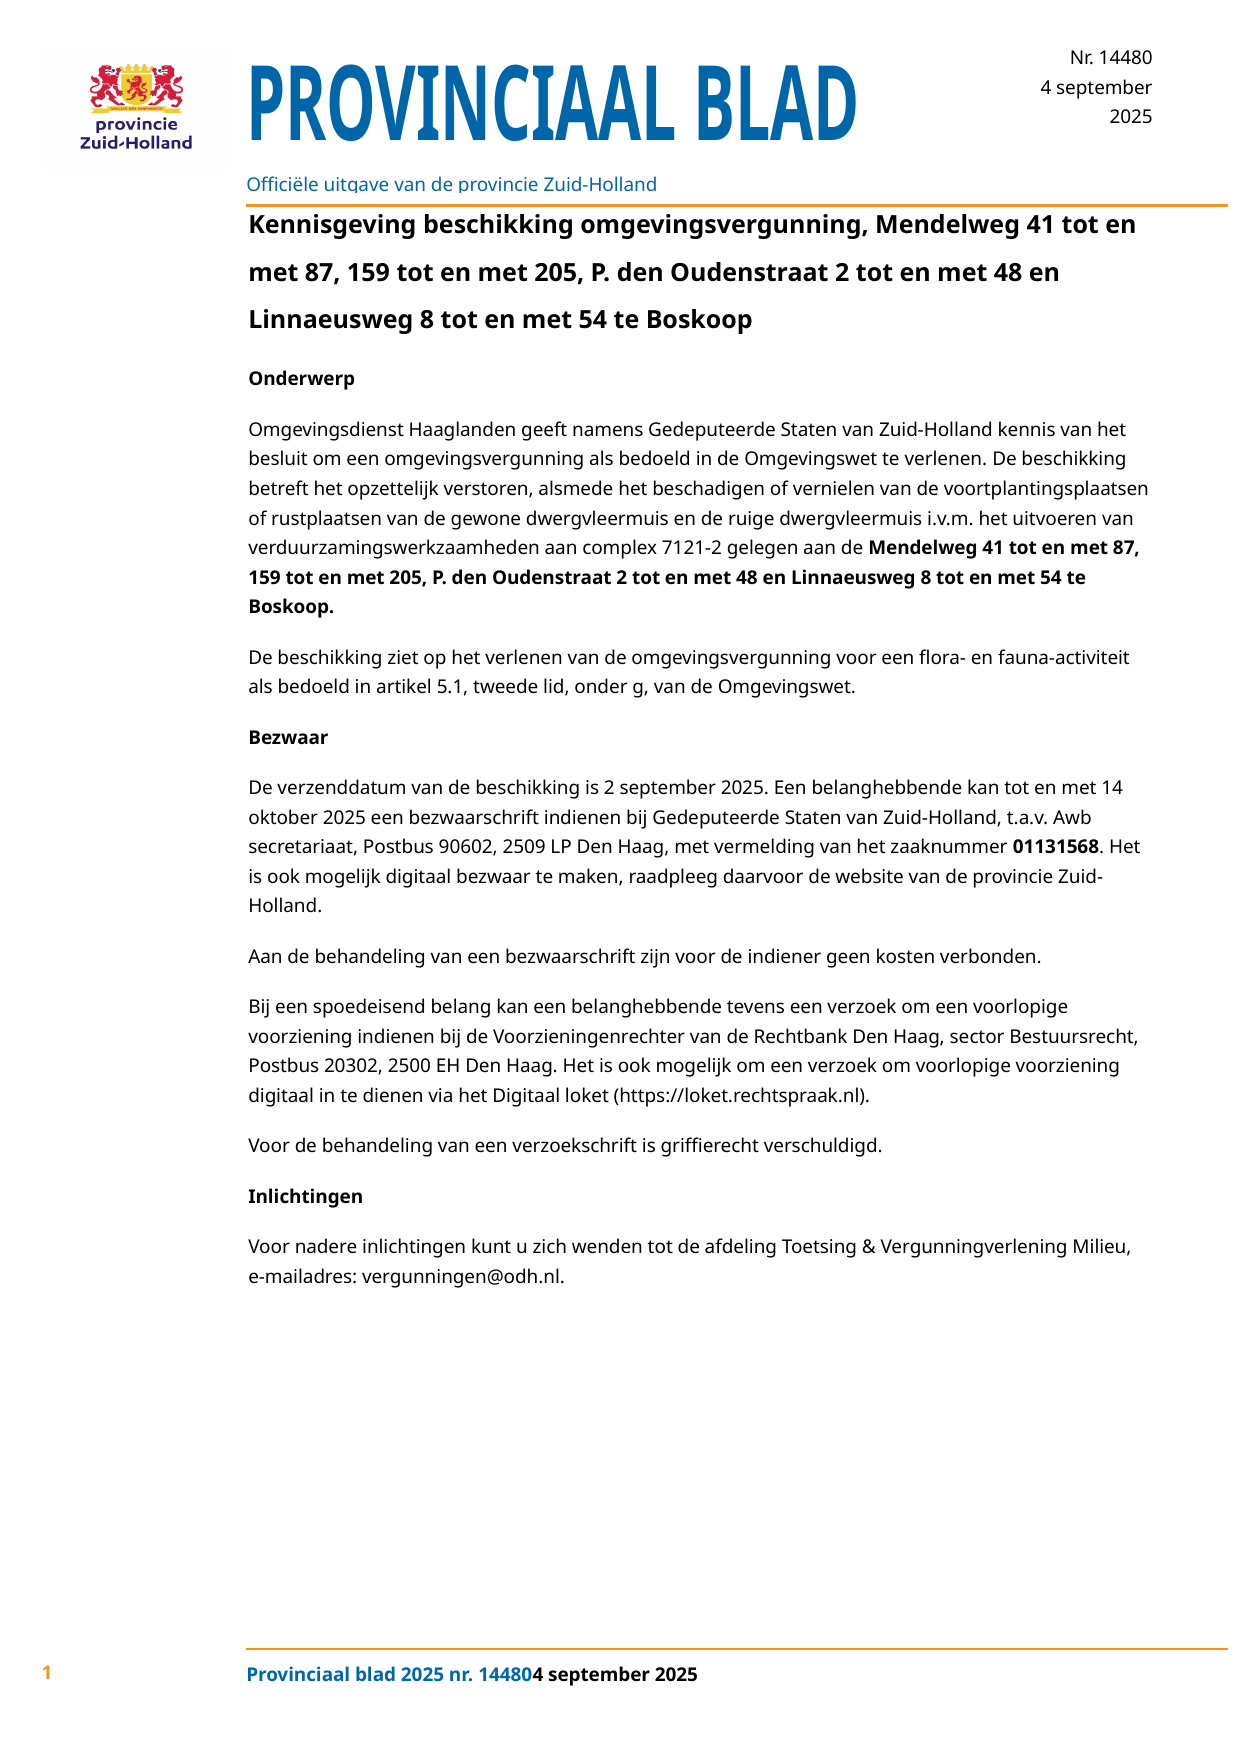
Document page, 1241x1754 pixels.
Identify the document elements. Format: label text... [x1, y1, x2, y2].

text Kennisgeving beschikking omgevingsvergunning, Mendelweg 41 tot en met 87, 159 tot en met 205, P. den Oudenstraat 2 tot en met 48 en Linnaeusweg 8 tot en met 54 te Boskoop [248, 207, 1152, 336]
picture [41, 47, 231, 172]
text De verzenddatum van de beschikking is 2 september 2025. Een belanghebbende kan tot en met 14 oktober 2025 een bezwaarschrift indienen bij Gedeputeerde Staten van Zuid-Holland, t.a.v. Awb secretariaat, Postbus 90602, 2509 LP Den Haag, met vermelding van het zaaknummer 01131568. Het is ook mogelijk digitaal bezwaar te maken, raadpleeg daarvoor de website van de provincie Zuid-Holland. [248, 774, 1152, 918]
text Omgevingsdienst Haaglanden geeft namens Gedeputeerde Staten van Zuid-Holland kennis van het besluit om een omgevingsvergunning als bedoeld in de Omgevingswet te verlenen. De beschikking betreft het opzettelijk verstoren, alsmede het beschadigen of vernielen van de voortplantingsplaatsen of rustplaatsen van de gewone dwergvleermuis en de ruige dwergvleermuis i.v.m. het uitvoeren van verduurzamingswerkzaamheden aan complex 7121-2 gelegen aan de Mendelweg 41 tot en met 87, 159 tot en met 205, P. den Oudenstraat 2 tot en met 48 en Linnaeusweg 8 tot en met 54 te Boskoop. [248, 416, 1152, 619]
text Bezwaar [248, 724, 1152, 749]
text Inlichtingen [248, 1183, 1152, 1209]
text Voor nadere inlichtingen kunt u zich wenden tot de afdeling Toetsing & Vergunningverlening Milieu, e-mailadres: vergunningen@odh.nl. [248, 1233, 1152, 1289]
text Bij een spoedeisend belang kan een belanghebbende tevens een verzoek om een voorlopige voorziening indienen bij de Voorzieningenrechter van de Rechtbank Den Haag, sector Bestuursrecht, Postbus 20302, 2500 EH Den Haag. Het is ook mogelijk om een verzoek om voorlopige voorziening digitaal in te dienen via het Digitaal loket (https://loket.rechtspraak.nl). [248, 993, 1152, 1108]
text De beschikking ziet op het verlenen van de omgevingsvergunning voor een flora- en fauna-activiteit als bedoeld in artikel 5.1, tweede lid, onder g, van de Omgevingswet. [248, 644, 1152, 699]
text Aan de behandeling van een bezwaarschrift zijn voor de indiener geen kosten verbonden. [248, 943, 1152, 969]
text Voor de behandeling van een verzoekschrift is griffierecht verschuldigd. [248, 1133, 1152, 1158]
text Onderwerp [248, 366, 1152, 391]
